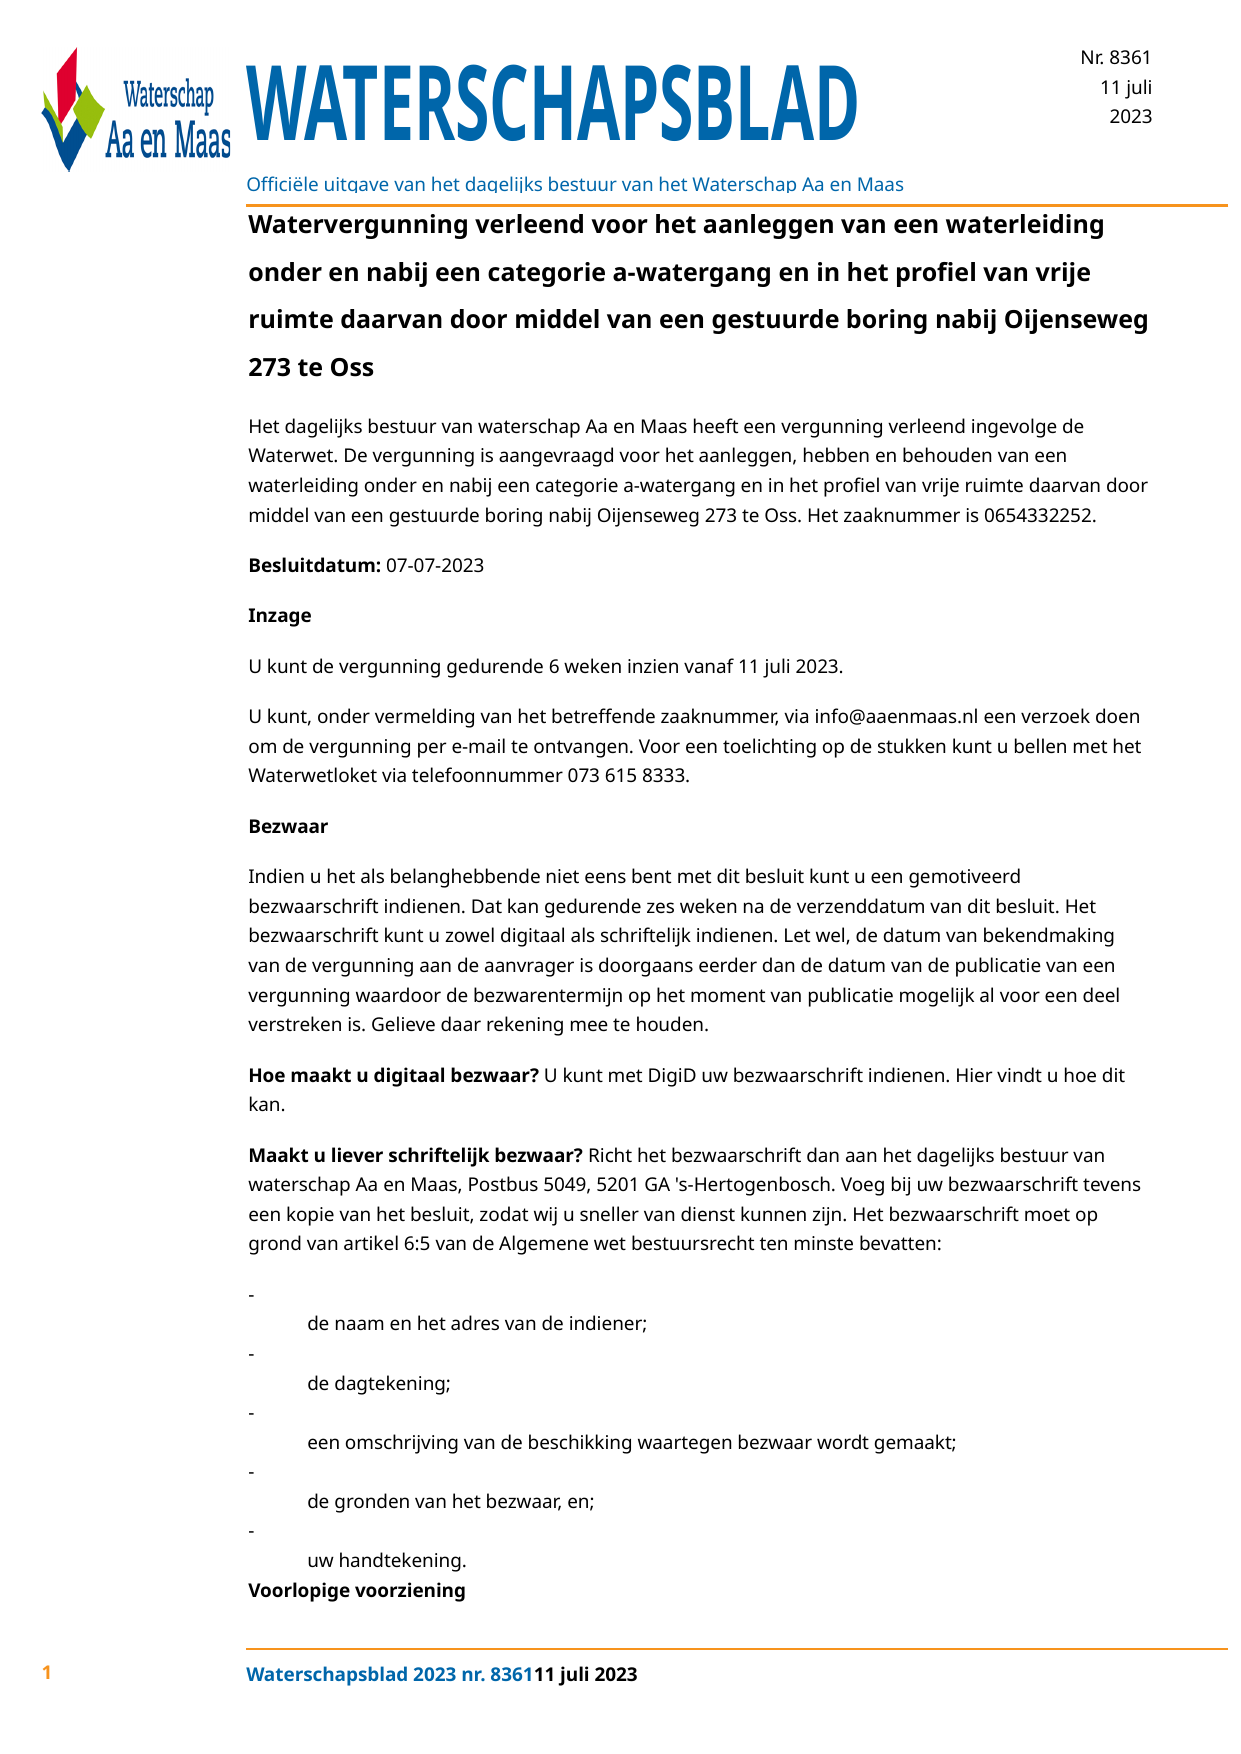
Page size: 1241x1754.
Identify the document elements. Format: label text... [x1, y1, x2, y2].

text Hoe maakt u digitaal bezwaar? U kunt met DigiD uw bezwaarschrift indienen. Hier vindt u hoe dit kan. [248, 1062, 1152, 1117]
text U kunt, onder vermelding van het betreffende zaaknummer, via info@aaenmaas.nl een verzoek doen om de vergunning per e-mail te ontvangen. Voor een toelichting op de stukken kunt u bellen met het Waterwetloket via telefoonnummer 073 615 8333. [248, 703, 1152, 788]
text Indien u het als belanghebbende niet eens bent met dit besluit kunt u een gemotiveerd bezwaarschrift indienen. Dat kan gedurende zes weken na de verzenddatum van dit besluit. Het bezwaarschrift kunt u zowel digitaal als schriftelijk indienen. Let wel, de datum van bekendmaking van de vergunning aan de aanvrager is doorgaans eerder dan de datum van de publicatie van een vergunning waardoor de bezwarentermijn op het moment van publicatie mogelijk al voor een deel verstreken is. Gelieve daar rekening mee te houden. [248, 863, 1152, 1037]
list de naam en het adres van de indiener; [248, 1311, 1152, 1336]
list de gronden van het bezwaar, en; [248, 1488, 1152, 1514]
text Maakt u liever schriftelijk bezwaar? Richt het bezwaarschrift dan aan het dagelijks bestuur van waterschap Aa en Maas, Postbus 5049, 5201 GA 's-Hertogenbosch. Voeg bij uw bezwaarschrift tevens een kopie van het besluit, zodat wij u sneller van dienst kunnen zijn. Het bezwaarschrift moet op grond van artikel 6:5 van de Algemene wet bestuursrecht ten minste bevatten: [248, 1142, 1152, 1256]
text Besluitdatum: 07-07-2023 [248, 552, 1152, 578]
text Voorlopige voorziening [248, 1577, 1152, 1603]
list een omschrijving van de beschikking waartegen bezwaar wordt gemaakt; [248, 1429, 1152, 1455]
text Watervergunning verleend voor het aanleggen van een waterleiding onder en nabij een categorie a-watergang en in het profiel van vrije ruimte daarvan door middel van een gestuurde boring nabij Oijenseweg 273 te Oss [248, 207, 1152, 384]
list de dagtekening; [248, 1370, 1152, 1396]
list uw handtekening. [248, 1547, 1152, 1573]
text Het dagelijks bestuur van waterschap Aa en Maas heeft een vergunning verleend ingevolge de Waterwet. De vergunning is aangevraagd voor het aanleggen, hebben en behouden van een waterleiding onder en nabij een categorie a-watergang en in het profiel van vrije ruimte daarvan door middel van een gestuurde boring nabij Oijenseweg 273 te Oss. Het zaaknummer is 0654332252. [248, 413, 1152, 528]
text Bezwaar [248, 813, 1152, 839]
text U kunt de vergunning gedurende 6 weken inzien vanaf 11 juli 2023. [248, 653, 1152, 679]
picture [41, 47, 231, 172]
text Inzage [248, 603, 1152, 628]
